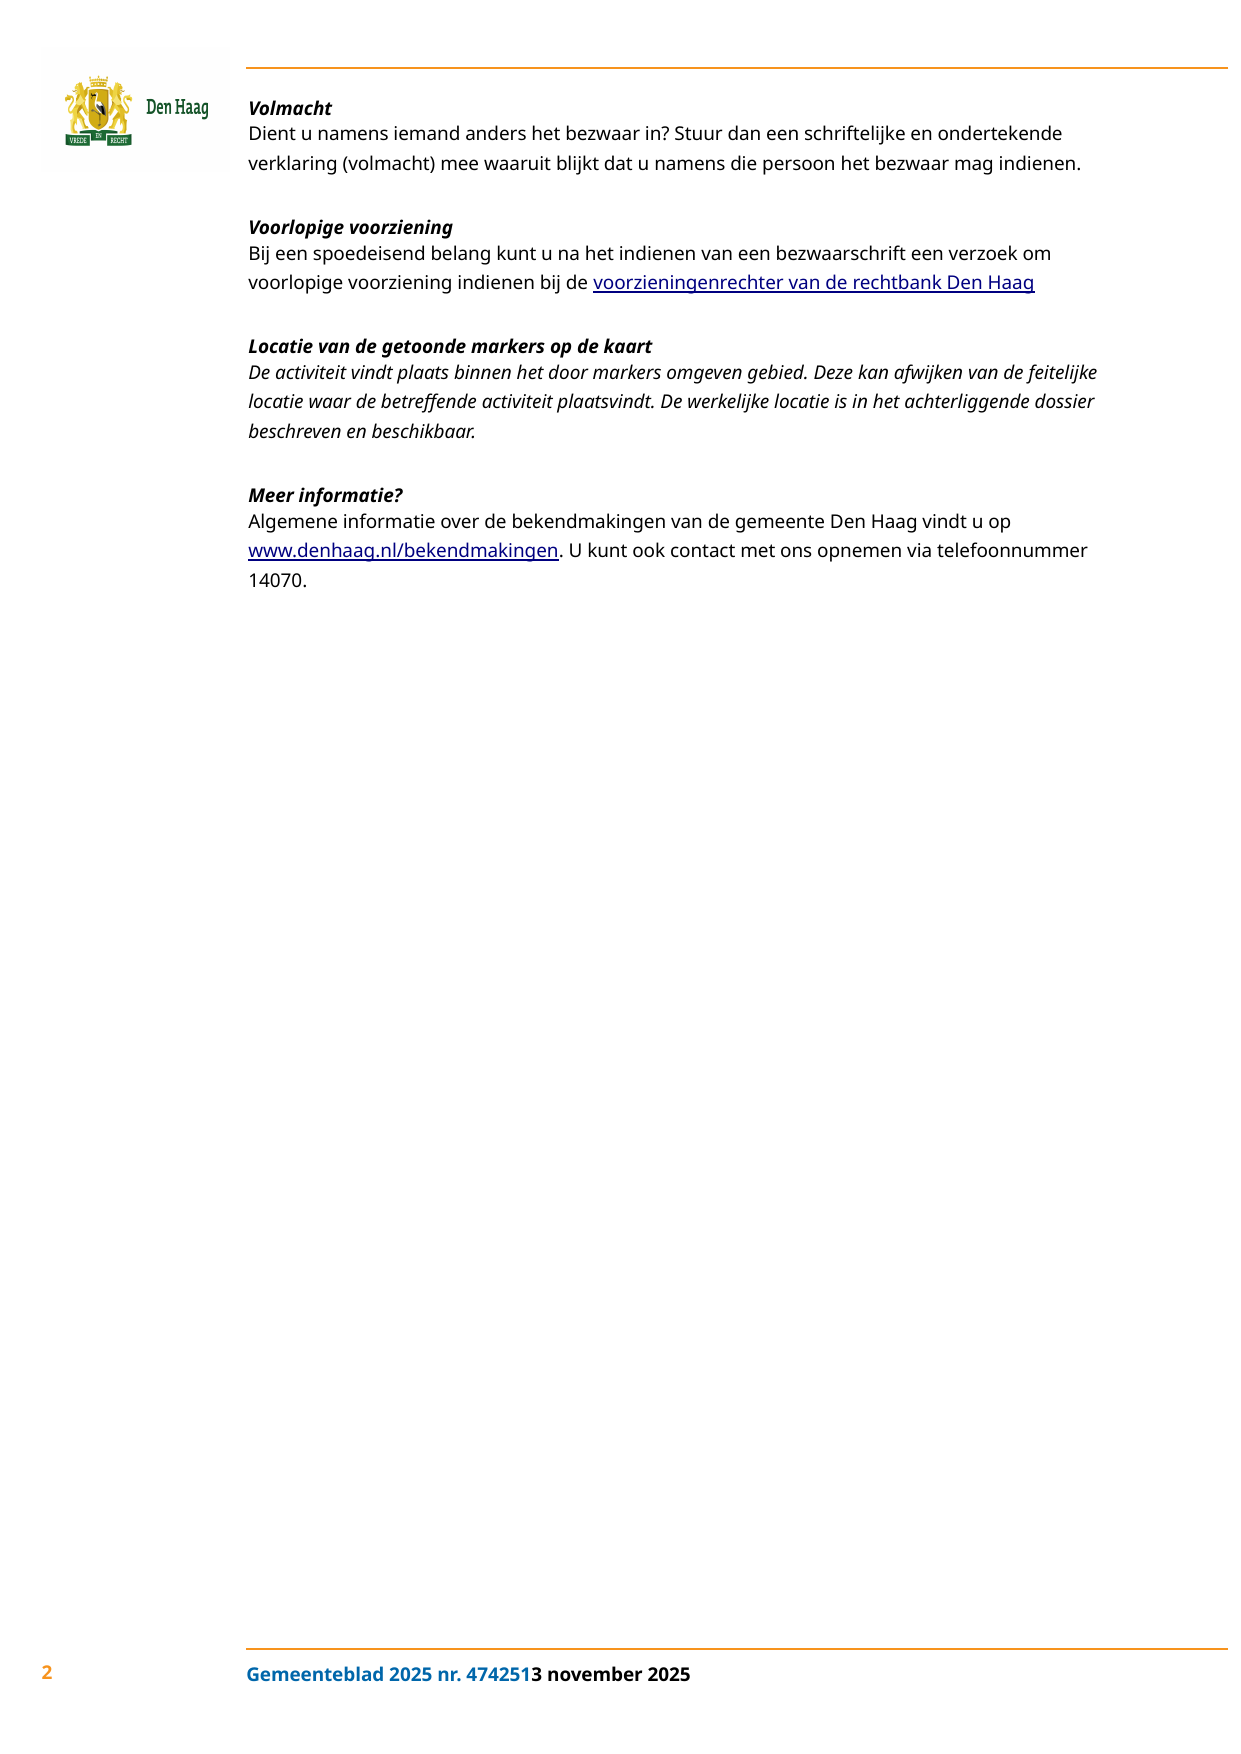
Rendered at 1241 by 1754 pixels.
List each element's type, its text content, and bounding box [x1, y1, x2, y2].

text Locatie van de getoonde markers op de kaart [248, 333, 1152, 359]
text Dient u namens iemand anders het bezwaar in? Stuur dan een schriftelijke en ondertekende verklaring (volmacht) mee waaruit blijkt dat u namens die persoon het bezwaar mag indienen. [248, 121, 1152, 176]
text Voorlopige voorziening [248, 214, 1152, 240]
picture [41, 47, 231, 172]
text Meer informatie? [248, 482, 1152, 508]
text Algemene informatie over de bekendmakingen van de gemeente Den Haag vindt u op www.denhaag.nl/bekendmakingen. U kunt ook contact met ons opnemen via telefoonnummer 14070. [248, 508, 1152, 593]
text Volmacht [248, 95, 1152, 121]
text De activiteit vindt plaats binnen het door markers omgeven gebied. Deze kan afwijken van de feitelijke locatie waar de betreffende activiteit plaatsvindt. De werkelijke locatie is in het achterliggende dossier beschreven en beschikbaar. [248, 359, 1152, 444]
text Bij een spoedeisend belang kunt u na het indienen van een bezwaarschrift een verzoek om voorlopige voorziening indienen bij de voorzieningenrechter van de rechtbank Den Haag [248, 240, 1152, 295]
